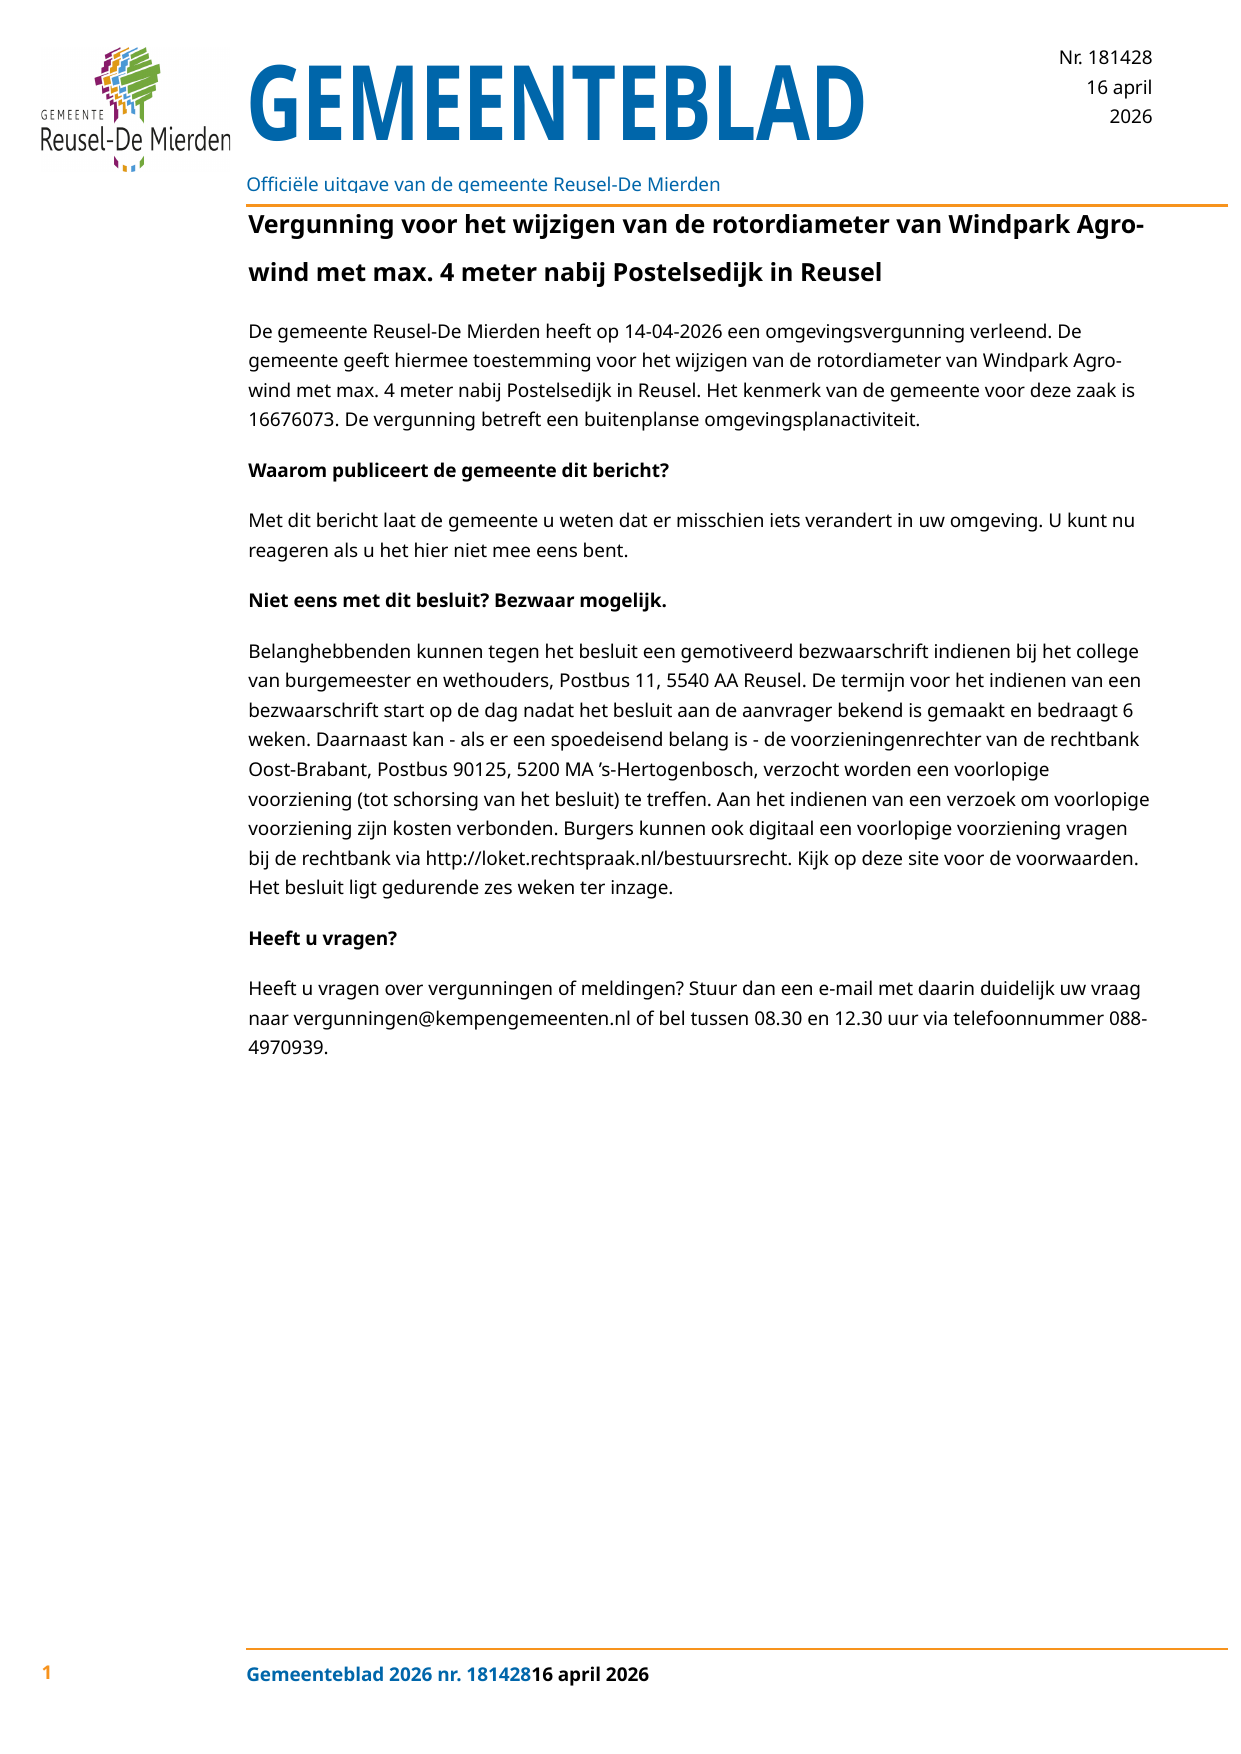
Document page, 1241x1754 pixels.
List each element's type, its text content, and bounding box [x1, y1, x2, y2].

text Vergunning voor het wijzigen van de rotordiameter van Windpark Agro-wind met max. 4 meter nabij Postelsedijk in Reusel [248, 207, 1152, 288]
text Belanghebbenden kunnen tegen het besluit een gemotiveerd bezwaarschrift indienen bij het college van burgemeester en wethouders, Postbus 11, 5540 AA Reusel. De termijn voor het indienen van een bezwaarschrift start op de dag nadat het besluit aan de aanvrager bekend is gemaakt en bedraagt 6 weken. Daarnaast kan - als er een spoedeisend belang is - de voorzieningenrechter van de rechtbank Oost-Brabant, Postbus 90125, 5200 MA ’s-Hertogenbosch, verzocht worden een voorlopige voorziening (tot schorsing van het besluit) te treffen. Aan het indienen van een verzoek om voorlopige voorziening zijn kosten verbonden. Burgers kunnen ook digitaal een voorlopige voorziening vragen bij de rechtbank via http://loket.rechtspraak.nl/bestuursrecht. Kijk op deze site voor de voorwaarden. Het besluit ligt gedurende zes weken ter inzage. [248, 638, 1152, 900]
text Heeft u vragen over vergunningen of meldingen? Stuur dan een e-mail met daarin duidelijk uw vraag naar vergunningen@kempengemeenten.nl of bel tussen 08.30 en 12.30 uur via telefoonnummer 088-4970939. [248, 975, 1152, 1060]
text Waarom publiceert de gemeente dit bericht? [248, 457, 1152, 483]
text Niet eens met dit besluit? Bezwaar mogelijk. [248, 587, 1152, 613]
picture [41, 47, 231, 172]
text Met dit bericht laat de gemeente u weten dat er misschien iets verandert in uw omgeving. U kunt nu reageren als u het hier niet mee eens bent. [248, 507, 1152, 563]
text De gemeente Reusel-De Mierden heeft op 14-04-2026 een omgevingsvergunning verleend. De gemeente geeft hiermee toestemming voor het wijzigen van de rotordiameter van Windpark Agro-wind met max. 4 meter nabij Postelsedijk in Reusel. Het kenmerk van de gemeente voor deze zaak is 16676073. De vergunning betreft een buitenplanse omgevingsplanactiviteit. [248, 318, 1152, 432]
text Heeft u vragen? [248, 925, 1152, 951]
